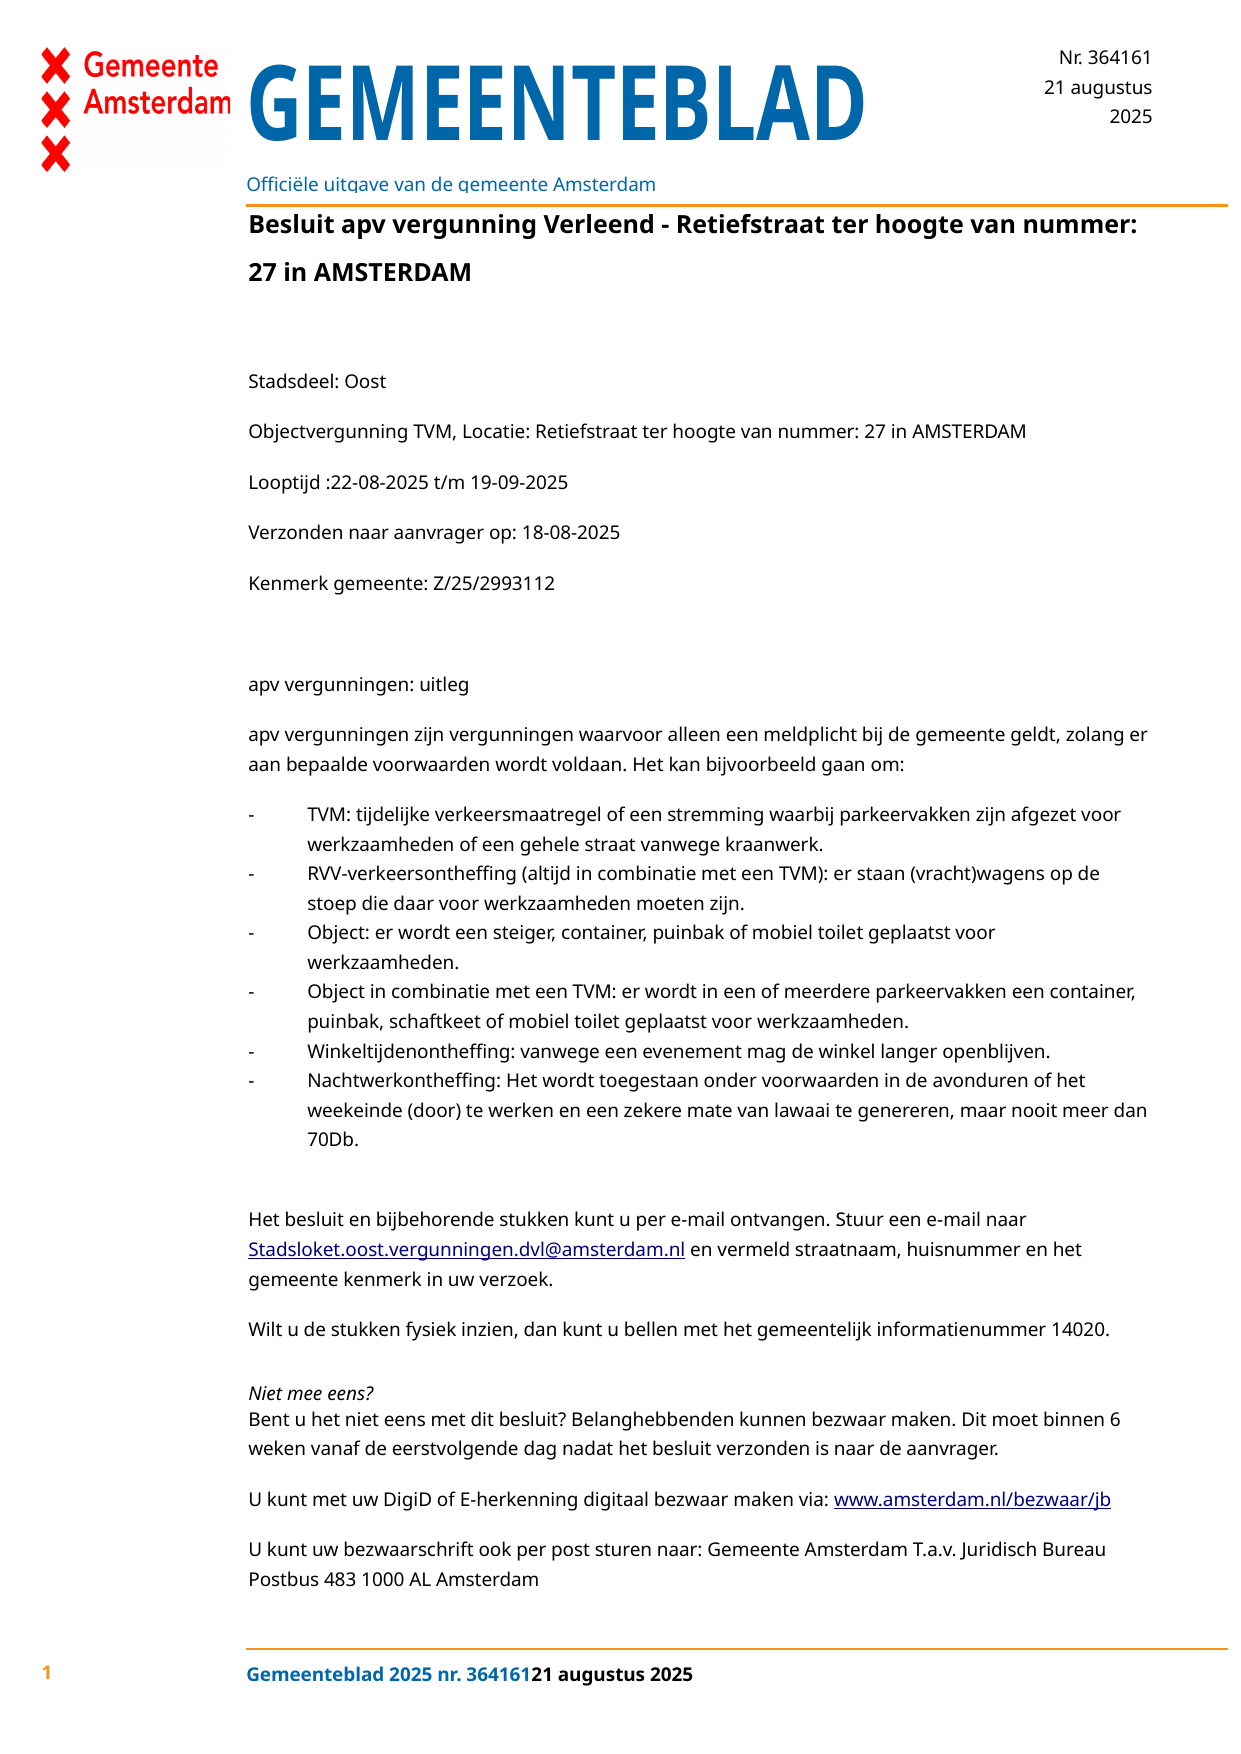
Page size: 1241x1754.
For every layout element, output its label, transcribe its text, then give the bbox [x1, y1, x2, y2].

text U kunt met uw DigiD of E-herkenning digitaal bezwaar maken via: www.amsterdam.nl/bezwaar/jb [248, 1486, 1152, 1512]
list Nachtwerkontheffing: Het wordt toegestaan onder voorwaarden in de avonduren of het weekeinde (door) te werken en een zekere mate van lawaai te genereren, maar nooit meer dan 70Db. [248, 1067, 1152, 1152]
text Objectvergunning TVM, Locatie: Retiefstraat ter hoogte van nummer: 27 in AMSTERDAM [248, 419, 1152, 444]
list Winkeltijdenontheffing: vanwege een evenement mag de winkel langer openblijven. [248, 1038, 1152, 1064]
list Object: er wordt een steiger, container, puinbak of mobiel toilet geplaatst voor werkzaamheden. [248, 919, 1152, 975]
text U kunt uw bezwaarschrift ook per post sturen naar: Gemeente Amsterdam T.a.v. Juridisch Bureau Postbus 483 1000 AL Amsterdam [248, 1536, 1152, 1592]
list RVV-verkeersontheffing (altijd in combinatie met een TVM): er staan (vracht)wagens op de stoep die daar voor werkzaamheden moeten zijn. [248, 860, 1152, 916]
text Stadsdeel: Oost [248, 368, 1152, 394]
text Niet mee eens? [248, 1380, 1152, 1406]
text Wilt u de stukken fysiek inzien, dan kunt u bellen met het gemeentelijk informatienummer 14020. [248, 1316, 1152, 1342]
text Verzonden naar aanvrager op: 18-08-2025 [248, 519, 1152, 545]
text apv vergunningen: uitleg [248, 671, 1152, 697]
text Looptijd :22-08-2025 t/m 19-09-2025 [248, 469, 1152, 495]
text Besluit apv vergunning Verleend - Retiefstraat ter hoogte van nummer: 27 in AMSTERDAM [248, 207, 1152, 288]
text Bent u het niet eens met dit besluit? Belanghebbenden kunnen bezwaar maken. Dit moet binnen 6 weken vanaf de eerstvolgende dag nadat het besluit verzonden is naar de aanvrager. [248, 1406, 1152, 1461]
text Kenmerk gemeente: Z/25/2993112 [248, 570, 1152, 596]
text apv vergunningen zijn vergunningen waarvoor alleen een meldplicht bij de gemeente geldt, zolang er aan bepaalde voorwaarden wordt voldaan. Het kan bijvoorbeeld gaan om: [248, 721, 1152, 777]
picture [41, 47, 231, 172]
list Object in combinatie met een TVM: er wordt in een of meerdere parkeervakken een container, puinbak, schaftkeet of mobiel toilet geplaatst voor werkzaamheden. [248, 979, 1152, 1034]
list TVM: tijdelijke verkeersmaatregel of een stremming waarbij parkeervakken zijn afgezet voor werkzaamheden of een gehele straat vanwege kraanwerk. [248, 801, 1152, 857]
text Het besluit en bijbehorende stukken kunt u per e-mail ontvangen. Stuur een e-mail naar Stadsloket.oost.vergunningen.dvl@amsterdam.nl en vermeld straatnaam, huisnummer en het gemeente kenmerk in uw verzoek. [248, 1207, 1152, 1292]
